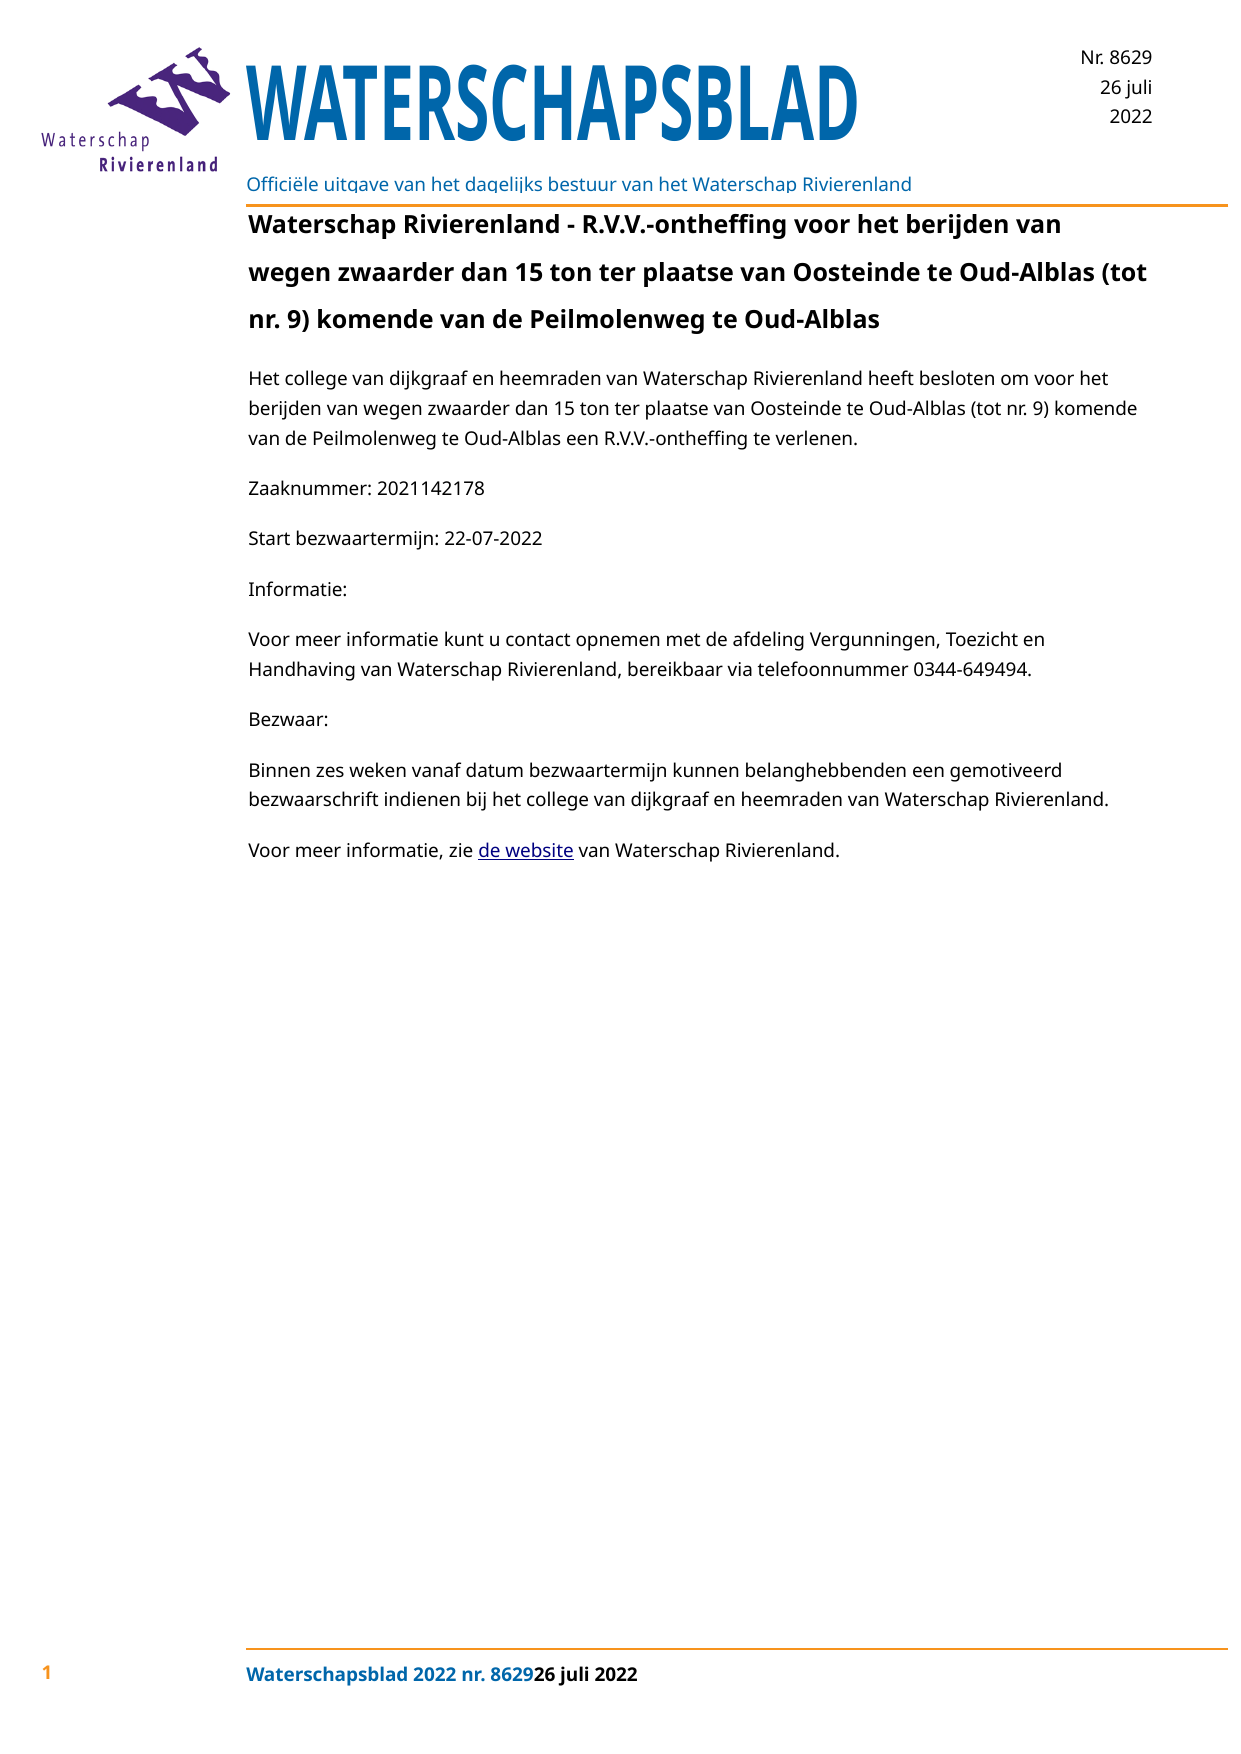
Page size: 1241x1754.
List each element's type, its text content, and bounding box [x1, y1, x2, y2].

text Binnen zes weken vanaf datum bezwaartermijn kunnen belanghebbenden een gemotiveerd bezwaarschrift indienen bij het college van dijkgraaf en heemraden van Waterschap Rivierenland. [248, 757, 1152, 812]
text Zaaknummer: 2021142178 [248, 475, 1152, 501]
text Waterschap Rivierenland - R.V.V.-ontheffing voor het berijden van wegen zwaarder dan 15 ton ter plaatse van Oosteinde te Oud-Alblas (tot nr. 9) komende van de Peilmolenweg te Oud-Alblas [248, 207, 1152, 336]
text Start bezwaartermijn: 22-07-2022 [248, 526, 1152, 551]
text Het college van dijkgraaf en heemraden van Waterschap Rivierenland heeft besloten om voor het berijden van wegen zwaarder dan 15 ton ter plaatse van Oosteinde te Oud-Alblas (tot nr. 9) komende van de Peilmolenweg te Oud-Alblas een R.V.V.-ontheffing te verlenen. [248, 366, 1152, 450]
picture [41, 47, 231, 172]
text Voor meer informatie, zie de website van Waterschap Rivierenland. [248, 837, 1152, 862]
text Informatie: [248, 576, 1152, 602]
text Bezwaar: [248, 706, 1152, 732]
text Voor meer informatie kunt u contact opnemen met de afdeling Vergunningen, Toezicht en Handhaving van Waterschap Rivierenland, bereikbaar via telefoonnummer 0344-649494. [248, 626, 1152, 682]
